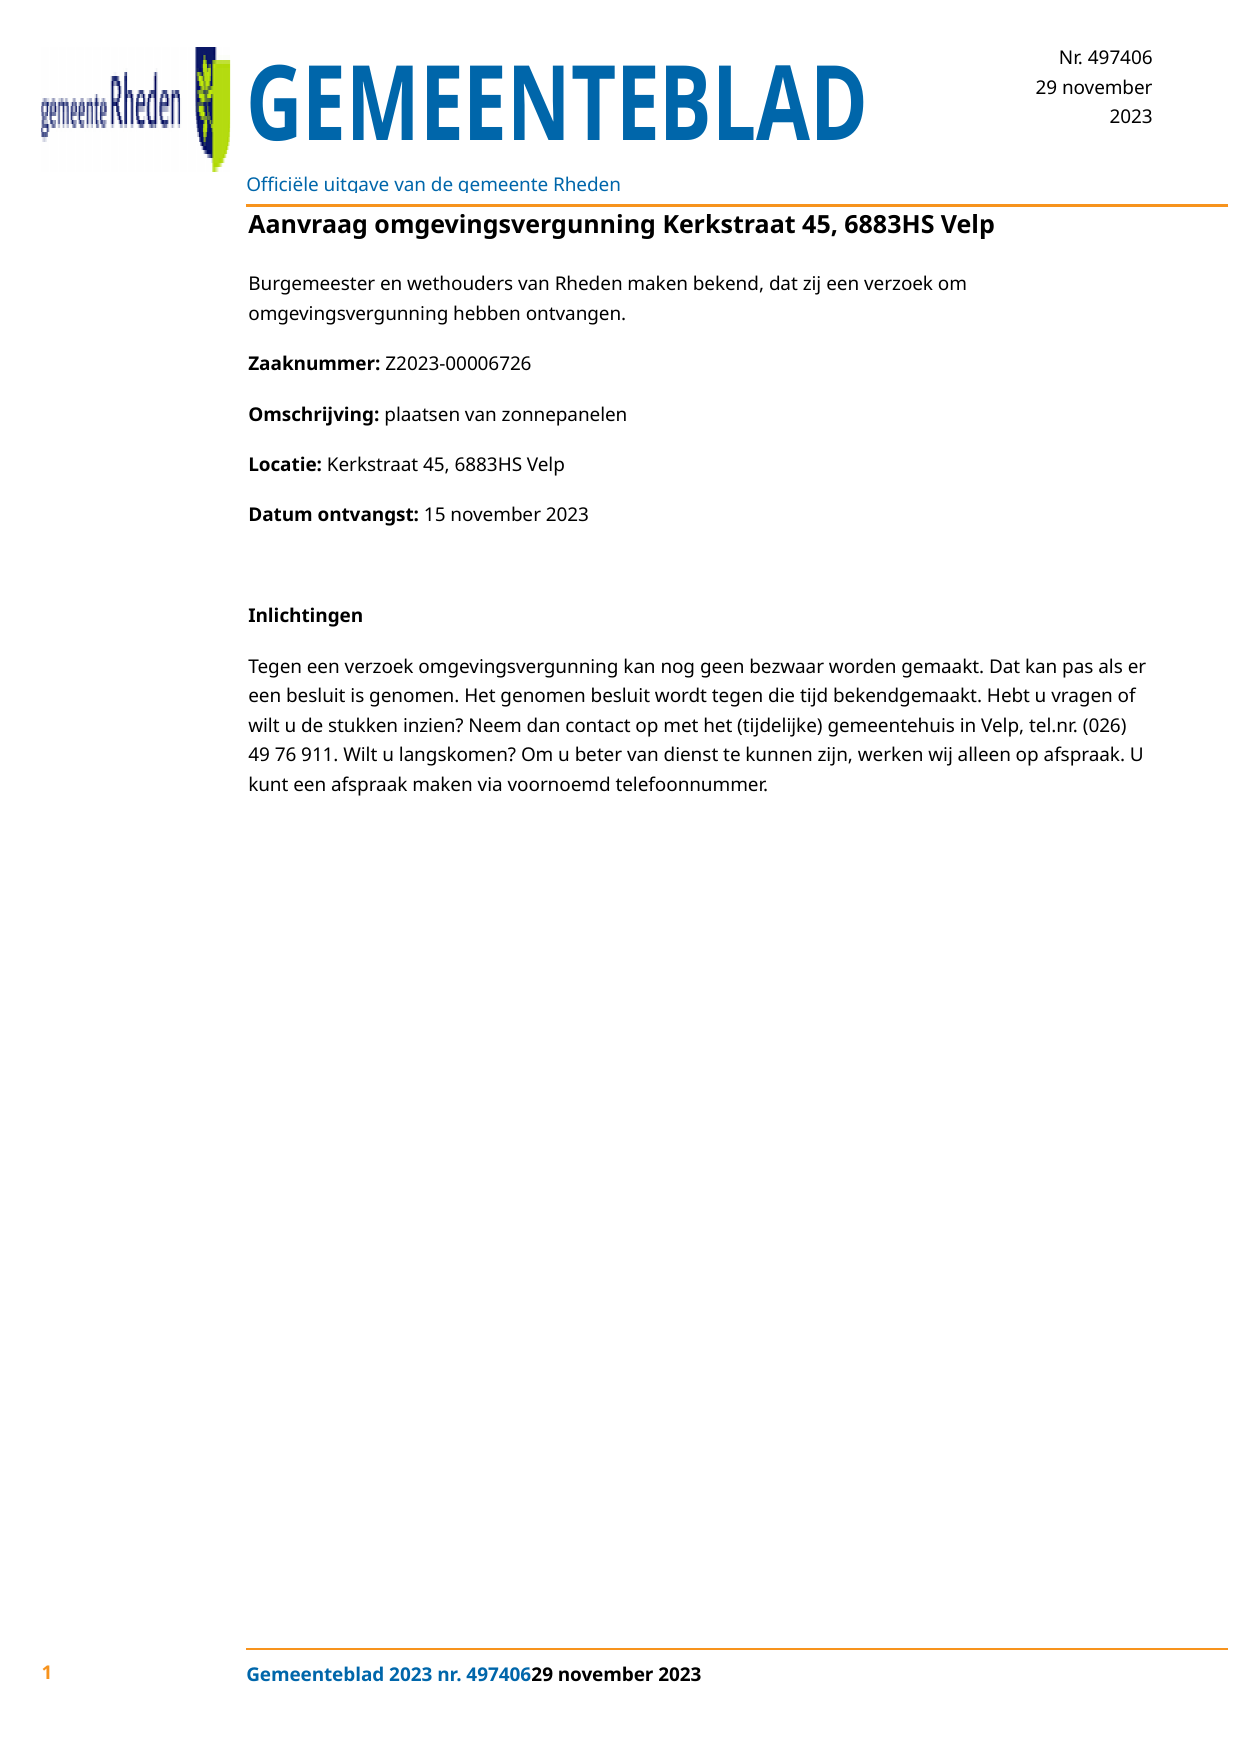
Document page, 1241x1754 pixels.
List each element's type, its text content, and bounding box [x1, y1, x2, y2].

text Locatie: Kerkstraat 45, 6883HS Velp [248, 451, 1152, 477]
text Zaaknummer: Z2023-00006726 [248, 350, 1152, 376]
text Burgemeester en wethouders van Rheden maken bekend, dat zij een verzoek om omgevingsvergunning hebben ontvangen. [248, 270, 1152, 326]
text Datum ontvangst: 15 november 2023 [248, 502, 1152, 527]
text Aanvraag omgevingsvergunning Kerkstraat 45, 6883HS Velp [248, 207, 1152, 241]
text Inlichtingen [248, 602, 1152, 628]
text Tegen een verzoek omgevingsvergunning kan nog geen bezwaar worden gemaakt. Dat kan pas als er een besluit is genomen. Het genomen besluit wordt tegen die tijd bekendgemaakt. Hebt u vragen of wilt u de stukken inzien? Neem dan contact op met het (tijdelijke) gemeentehuis in Velp, tel.nr. (026) 49 76 911. Wilt u langskomen? Om u beter van dienst te kunnen zijn, werken wij alleen op afspraak. U kunt een afspraak maken via voornoemd telefoonnummer. [248, 653, 1152, 797]
text Omschrijving: plaatsen van zonnepanelen [248, 401, 1152, 426]
picture [41, 47, 231, 172]
